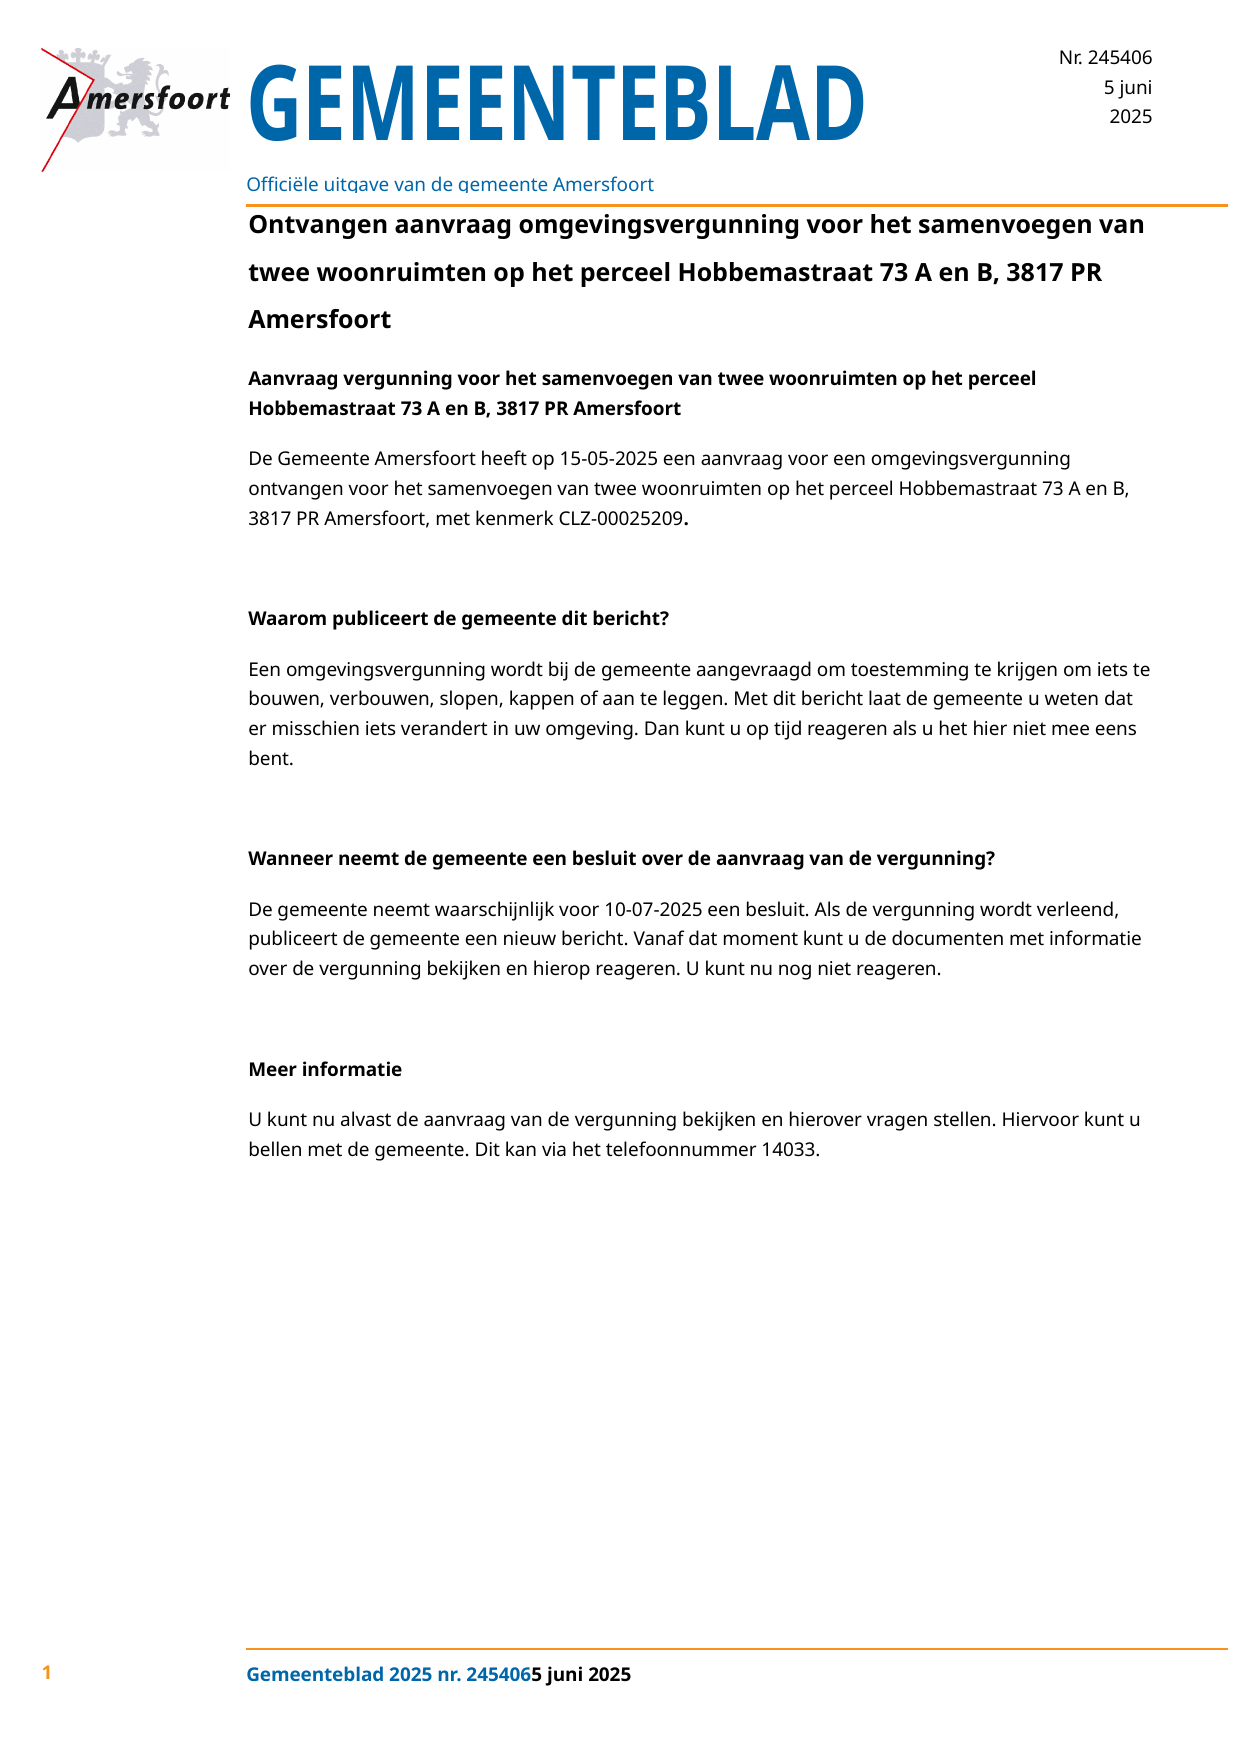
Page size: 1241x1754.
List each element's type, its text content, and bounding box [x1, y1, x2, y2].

text De gemeente neemt waarschijnlijk voor 10-07-2025 een besluit. Als de vergunning wordt verleend, publiceert de gemeente een nieuw bericht. Vanaf dat moment kunt u de documenten met informatie over de vergunning bekijken en hierop reageren. U kunt nu nog niet reageren. [248, 896, 1152, 981]
text De Gemeente Amersfoort heeft op 15-05-2025 een aanvraag voor een omgevingsvergunning ontvangen voor het samenvoegen van twee woonruimten op het perceel Hobbemastraat 73 A en B, 3817 PR Amersfoort, met kenmerk CLZ-00025209. [248, 446, 1152, 530]
text Waarom publiceert de gemeente dit bericht? [248, 606, 1152, 631]
text Wanneer neemt de gemeente een besluit over de aanvraag van de vergunning? [248, 846, 1152, 871]
text Ontvangen aanvraag omgevingsvergunning voor het samenvoegen van twee woonruimten op het perceel Hobbemastraat 73 A en B, 3817 PR Amersfoort [248, 207, 1152, 336]
text Een omgevingsvergunning wordt bij de gemeente aangevraagd om toestemming te krijgen om iets te bouwen, verbouwen, slopen, kappen of aan te leggen. Met dit bericht laat de gemeente u weten dat er misschien iets verandert in uw omgeving. Dan kunt u op tijd reageren als u het hier niet mee eens bent. [248, 656, 1152, 770]
text U kunt nu alvast de aanvraag van de vergunning bekijken en hierover vragen stellen. Hiervoor kunt u bellen met de gemeente. Dit kan via het telefoonnummer 14033. [248, 1106, 1152, 1162]
picture [41, 47, 231, 172]
text Aanvraag vergunning voor het samenvoegen van twee woonruimten op het perceel Hobbemastraat 73 A en B, 3817 PR Amersfoort [248, 366, 1152, 421]
text Meer informatie [248, 1056, 1152, 1082]
